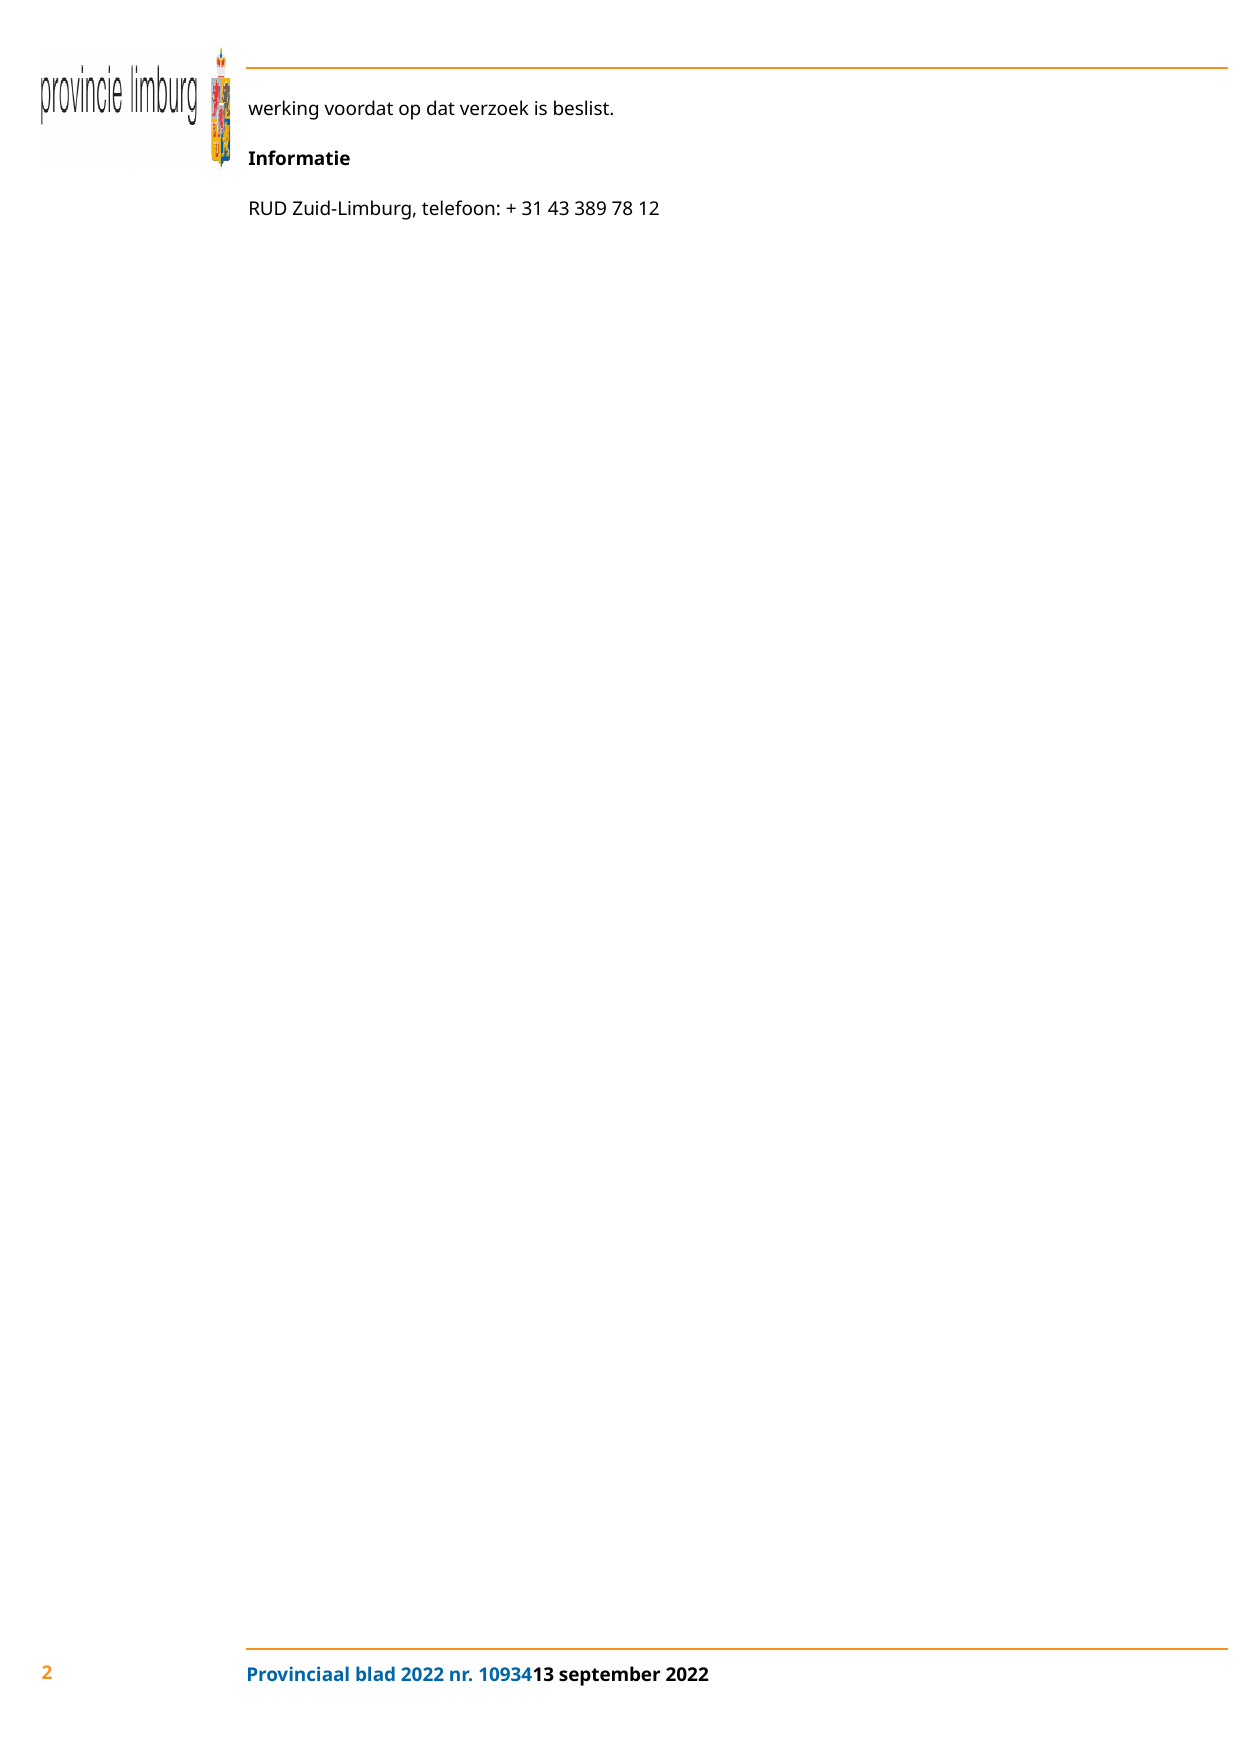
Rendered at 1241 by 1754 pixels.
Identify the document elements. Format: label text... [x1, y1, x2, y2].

text RUD Zuid-Limburg, telefoon: + 31 43 389 78 12 [248, 196, 1152, 221]
picture [41, 47, 231, 172]
text werking voordat op dat verzoek is beslist. [248, 95, 1152, 121]
text Informatie [248, 145, 1152, 171]
